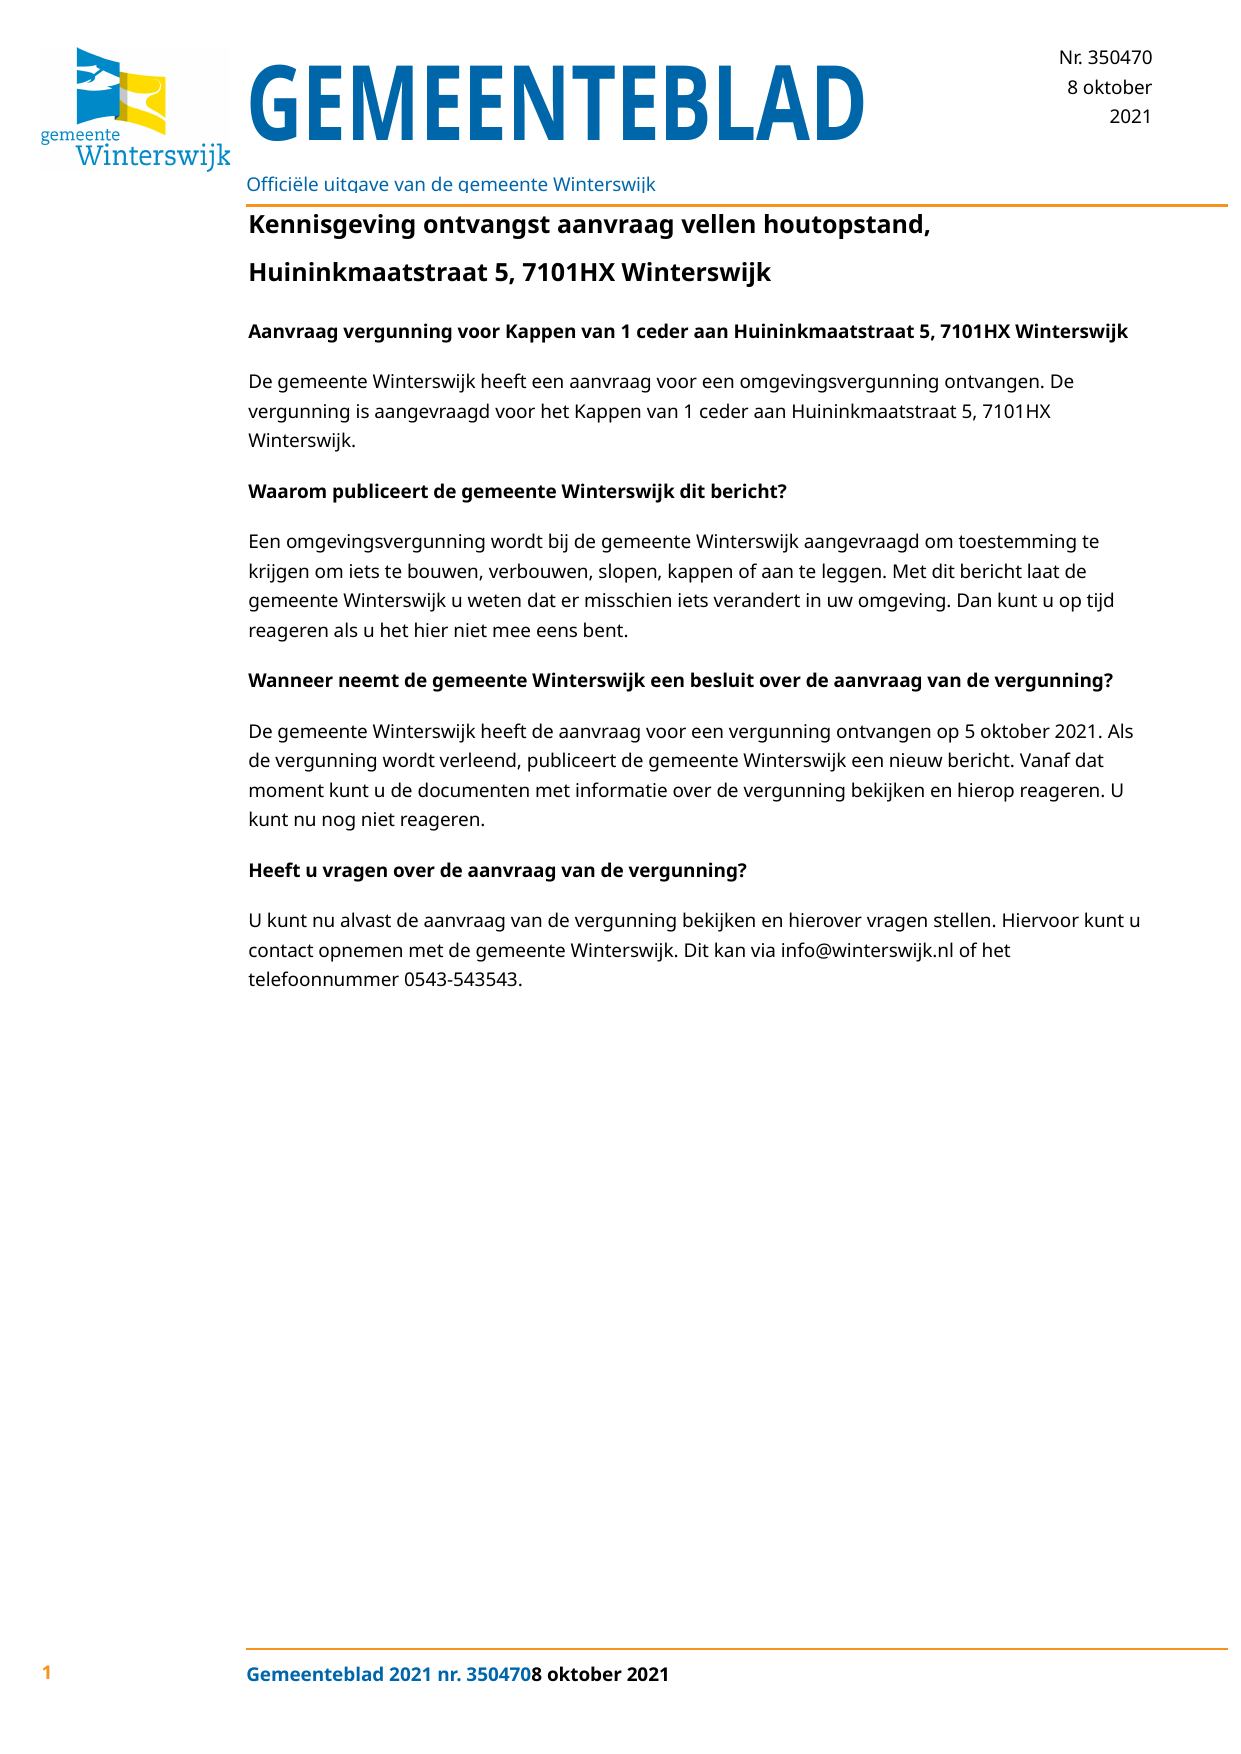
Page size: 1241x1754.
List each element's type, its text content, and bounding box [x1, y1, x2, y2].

text Waarom publiceert de gemeente Winterswijk dit bericht? [248, 478, 1152, 504]
text U kunt nu alvast de aanvraag van de vergunning bekijken en hierover vragen stellen. Hiervoor kunt u contact opnemen met de gemeente Winterswijk. Dit kan via info@winterswijk.nl of het telefoonnummer 0543-543543. [248, 907, 1152, 992]
text Een omgevingsvergunning wordt bij de gemeente Winterswijk aangevraagd om toestemming te krijgen om iets te bouwen, verbouwen, slopen, kappen of aan te leggen. Met dit bericht laat de gemeente Winterswijk u weten dat er misschien iets verandert in uw omgeving. Dan kunt u op tijd reageren als u het hier niet mee eens bent. [248, 528, 1152, 643]
picture [225, 153, 231, 162]
text Heeft u vragen over de aanvraag van de vergunning? [248, 857, 1152, 883]
text Kennisgeving ontvangst aanvraag vellen houtopstand, Huininkmaatstraat 5, 7101HX Winterswijk [248, 207, 1152, 288]
text Aanvraag vergunning voor Kappen van 1 ceder aan Huininkmaatstraat 5, 7101HX Winterswijk [248, 318, 1152, 344]
text Wanneer neemt de gemeente Winterswijk een besluit over de aanvraag van de vergunning? [248, 667, 1152, 693]
text De gemeente Winterswijk heeft de aanvraag voor een vergunning ontvangen op 5 oktober 2021. Als de vergunning wordt verleend, publiceert de gemeente Winterswijk een nieuw bericht. Vanaf dat moment kunt u de documenten met informatie over de vergunning bekijken en hierop reageren. U kunt nu nog niet reageren. [248, 718, 1152, 832]
picture [41, 47, 231, 172]
text De gemeente Winterswijk heeft een aanvraag voor een omgevingsvergunning ontvangen. De vergunning is aangevraagd voor het Kappen van 1 ceder aan Huininkmaatstraat 5, 7101HX Winterswijk. [248, 368, 1152, 453]
